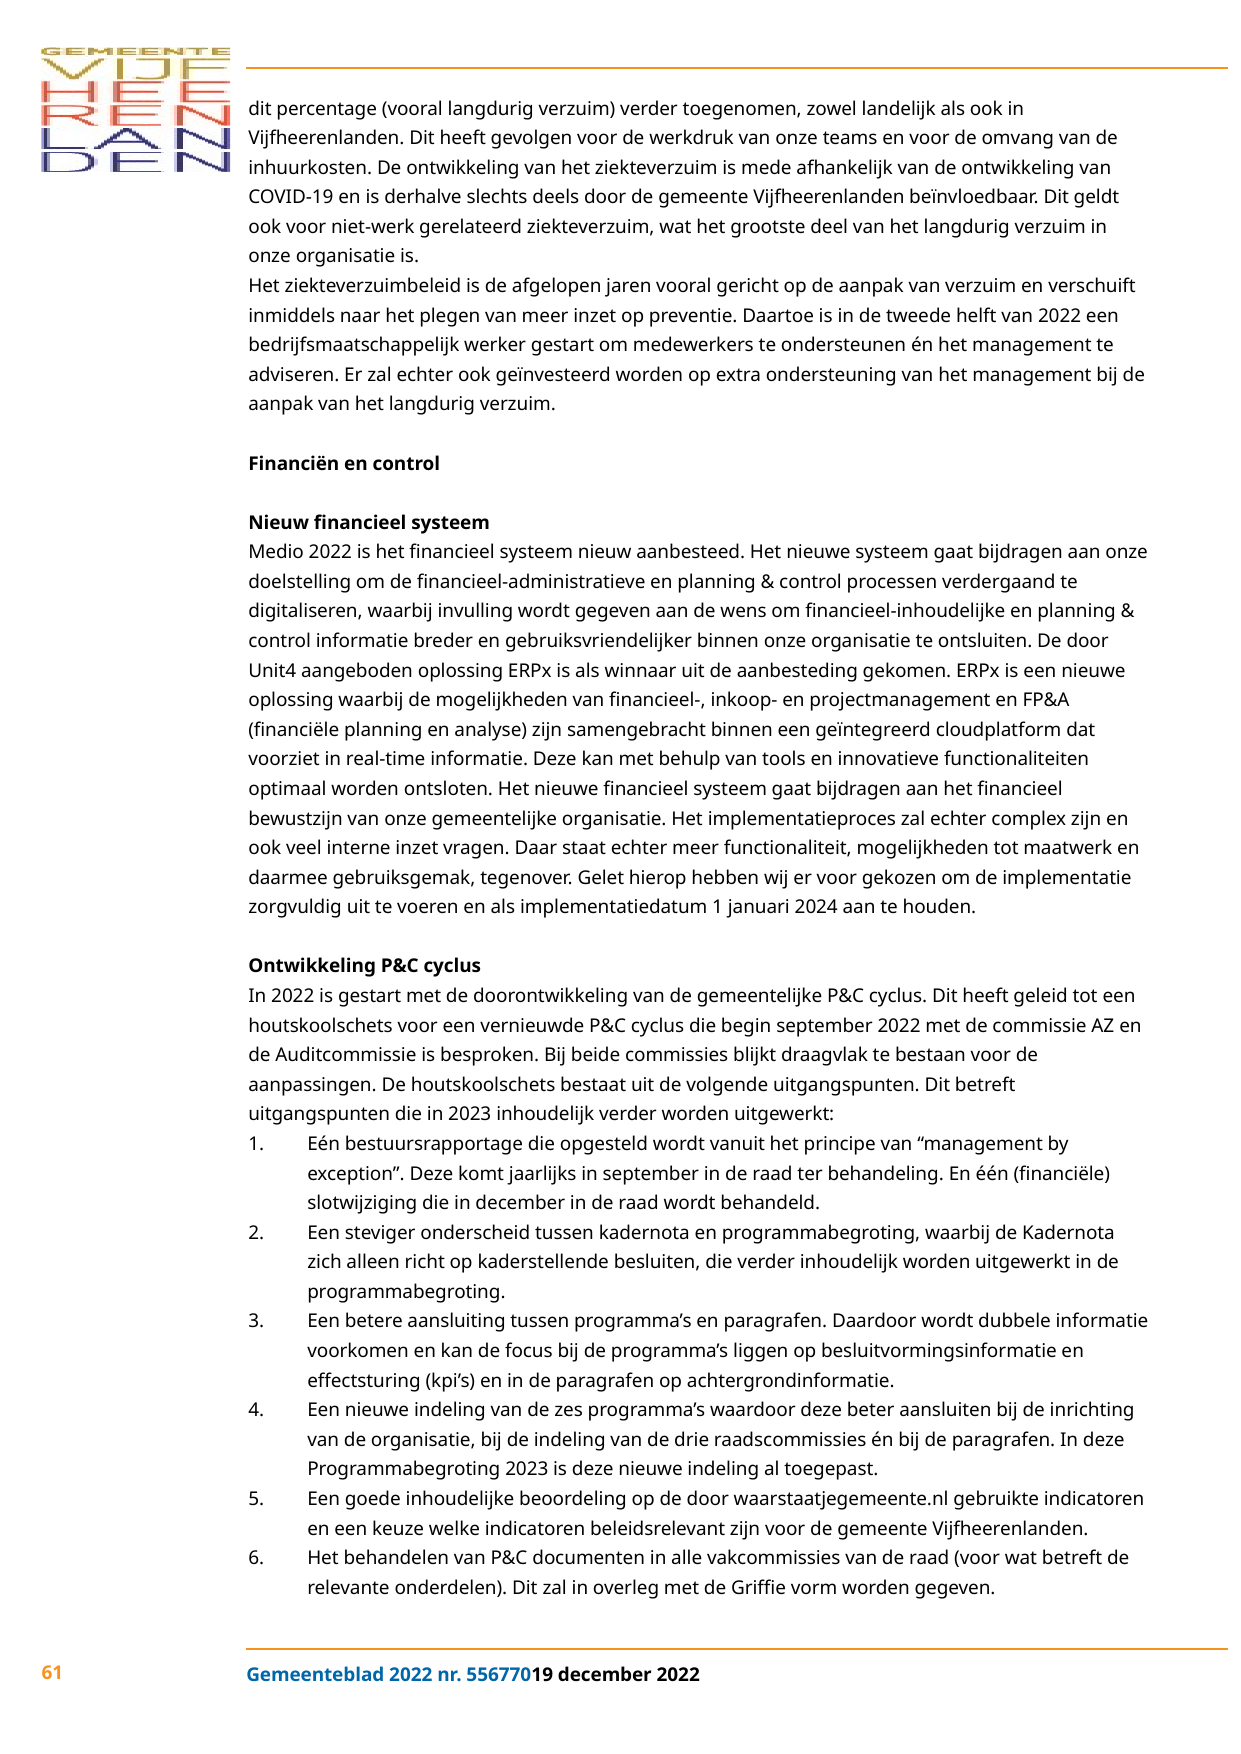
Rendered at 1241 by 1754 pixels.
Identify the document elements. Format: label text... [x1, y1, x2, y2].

text Ontwikkeling P&C cyclus [248, 953, 1152, 978]
list Een betere aansluiting tussen programma’s en paragrafen. Daardoor wordt dubbele informatie voorkomen en kan de focus bij de programma’s liggen op besluitvormingsinformatie en effectsturing (kpi’s) en in de paragrafen op achtergrondinformatie. [248, 1308, 1152, 1393]
picture [41, 47, 231, 172]
text In 2022 is gestart met de doorontwikkeling van de gemeentelijke P&C cyclus. Dit heeft geleid tot een houtskoolschets voor een vernieuwde P&C cyclus die begin september 2022 met de commissie AZ en de Auditcommissie is besproken. Bij beide commissies blijkt draagvlak te bestaan voor de aanpassingen. De houtskoolschets bestaat uit de volgende uitgangspunten. Dit betreft uitgangspunten die in 2023 inhoudelijk verder worden uitgewerkt: [248, 982, 1152, 1126]
text Financiën en control [248, 450, 1152, 476]
list Een nieuwe indeling van de zes programma’s waardoor deze beter aansluiten bij de inrichting van de organisatie, bij de indeling van de drie raadscommissies én bij de paragrafen. In deze Programmabegroting 2023 is deze nieuwe indeling al toegepast. [248, 1396, 1152, 1481]
text Nieuw financieel systeem [248, 509, 1152, 535]
list Eén bestuursrapportage die opgesteld wordt vanuit het principe van “management by exception”. Deze komt jaarlijks in september in de raad ter behandeling. En één (financiële) slotwijziging die in december in de raad wordt behandeld. [248, 1130, 1152, 1215]
text dit percentage (vooral langdurig verzuim) verder toegenomen, zowel landelijk als ook in Vijfheerenlanden. Dit heeft gevolgen voor de werkdruk van onze teams en voor de omvang van de inhuurkosten. De ontwikkeling van het ziekteverzuim is mede afhankelijk van de ontwikkeling van COVID-19 en is derhalve slechts deels door de gemeente Vijfheerenlanden beïnvloedbaar. Dit geldt ook voor niet-werk gerelateerd ziekteverzuim, wat het grootste deel van het langdurig verzuim in onze organisatie is. [248, 95, 1152, 268]
list Een goede inhoudelijke beoordeling op de door waarstaatjegemeente.nl gebruikte indicatoren en een keuze welke indicatoren beleidsrelevant zijn voor de gemeente Vijfheerenlanden. [248, 1485, 1152, 1541]
text Medio 2022 is het financieel systeem nieuw aanbesteed. Het nieuwe systeem gaat bijdragen aan onze doelstelling om de financieel-administratieve en planning & control processen verdergaand te digitaliseren, waarbij invulling wordt gegeven aan de wens om financieel-inhoudelijke en planning & control informatie breder en gebruiksvriendelijker binnen onze organisatie te ontsluiten. De door Unit4 aangeboden oplossing ERPx is als winnaar uit de aanbesteding gekomen. ERPx is een nieuwe oplossing waarbij de mogelijkheden van financieel-, inkoop- en projectmanagement en FP&A (financiële planning en analyse) zijn samengebracht binnen een geïntegreerd cloudplatform dat voorziet in real-time informatie. Deze kan met behulp van tools en innovatieve functionaliteiten optimaal worden ontsloten. Het nieuwe financieel systeem gaat bijdragen aan het financieel bewustzijn van onze gemeentelijke organisatie. Het implementatieproces zal echter complex zijn en ook veel interne inzet vragen. Daar staat echter meer functionaliteit, mogelijkheden tot maatwerk en daarmee gebruiksgemak, tegenover. Gelet hierop hebben wij er voor gekozen om de implementatie zorgvuldig uit te voeren en als implementatiedatum 1 januari 2024 aan te houden. [248, 538, 1152, 919]
list Een steviger onderscheid tussen kadernota en programmabegroting, waarbij de Kadernota zich alleen richt op kaderstellende besluiten, die verder inhoudelijk worden uitgewerkt in de programmabegroting. [248, 1219, 1152, 1304]
text Het ziekteverzuimbeleid is de afgelopen jaren vooral gericht op de aanpak van verzuim en verschuift inmiddels naar het plegen van meer inzet op preventie. Daartoe is in de tweede helft van 2022 een bedrijfsmaatschappelijk werker gestart om medewerkers te ondersteunen én het management te adviseren. Er zal echter ook geïnvesteerd worden op extra ondersteuning van het management bij de aanpak van het langdurig verzuim. [248, 272, 1152, 416]
list Het behandelen van P&C documenten in alle vakcommissies van de raad (voor wat betreft de relevante onderdelen). Dit zal in overleg met de Griffie vorm worden gegeven. [248, 1544, 1152, 1600]
